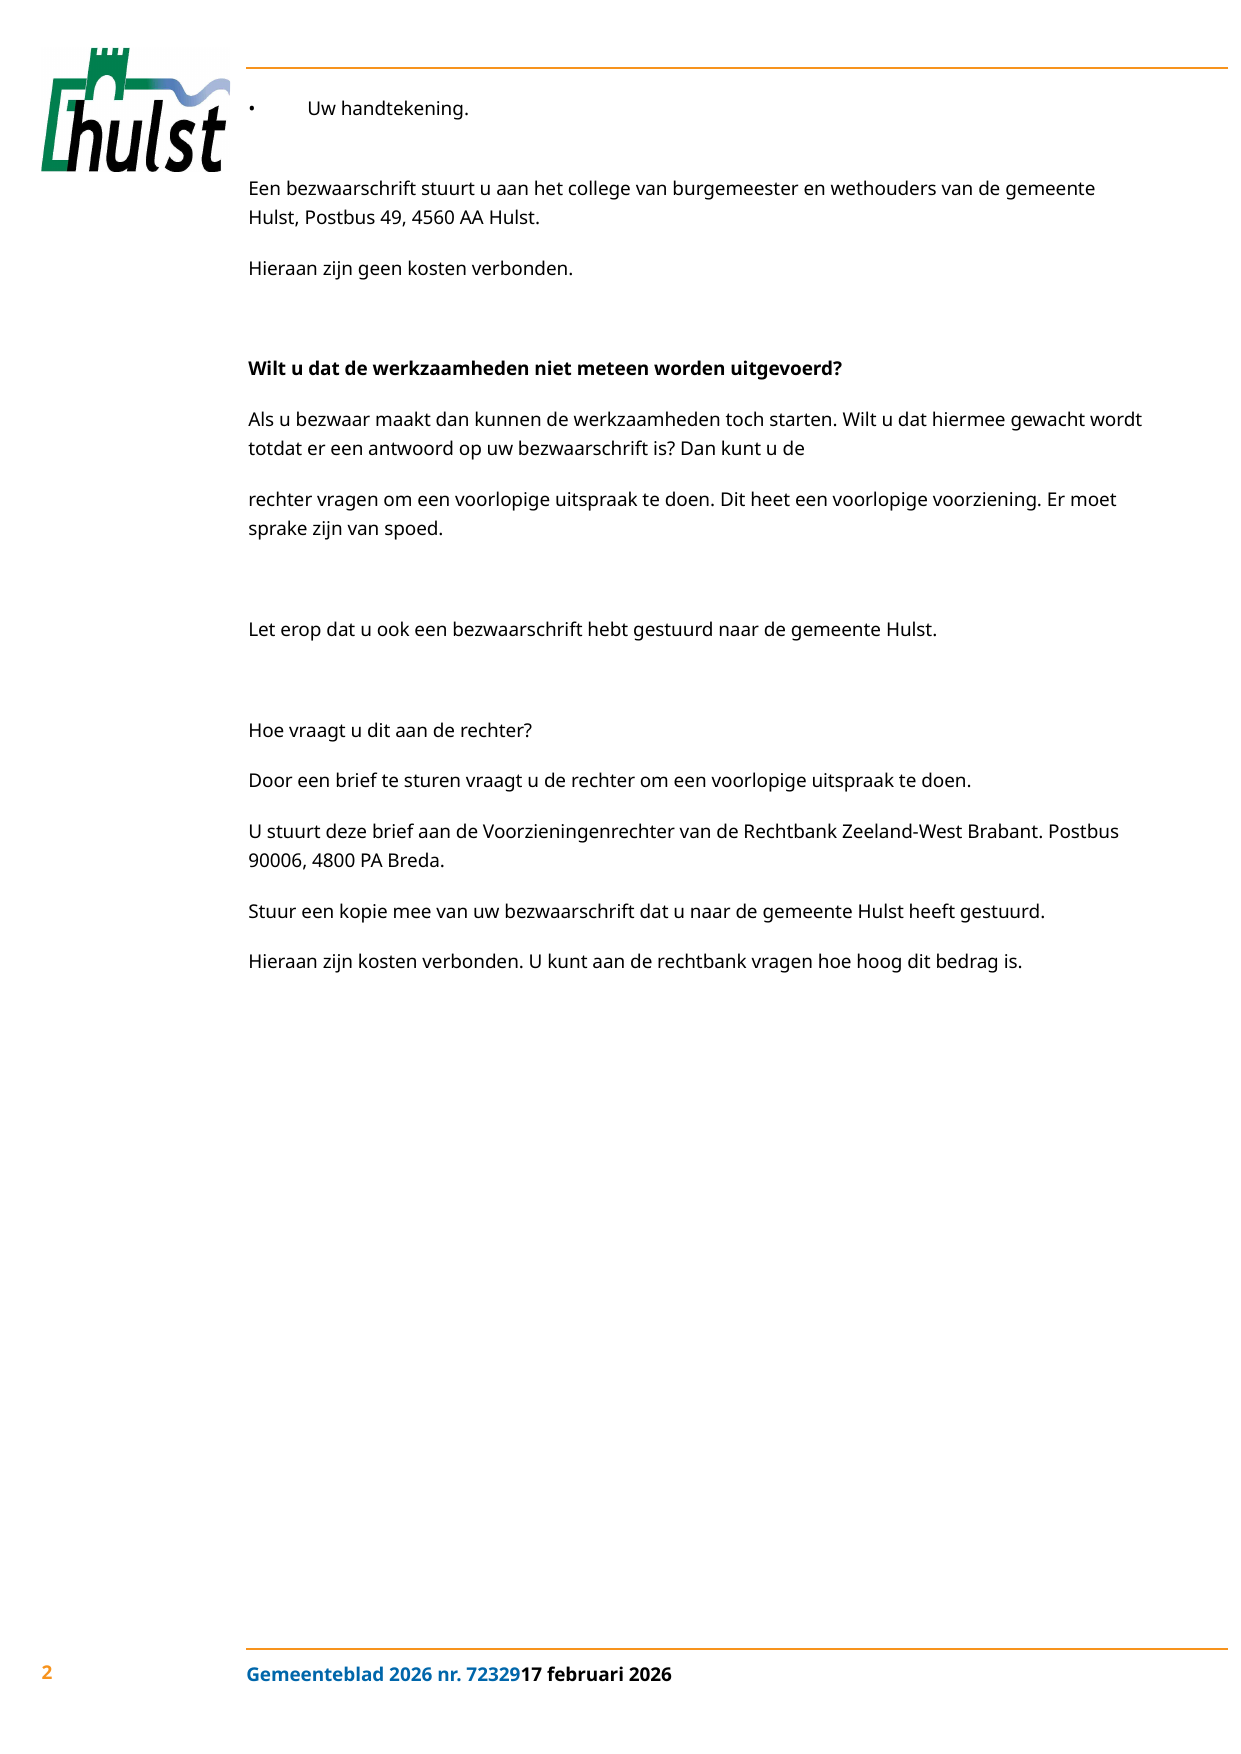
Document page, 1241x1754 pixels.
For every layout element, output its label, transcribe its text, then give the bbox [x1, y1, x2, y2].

text Als u bezwaar maakt dan kunnen de werkzaamheden toch starten. Wilt u dat hiermee gewacht wordt totdat er een antwoord op uw bezwaarschrift is? Dan kunt u de [248, 406, 1152, 461]
text Stuur een kopie mee van uw bezwaarschrift dat u naar de gemeente Hulst heeft gestuurd. [248, 898, 1152, 924]
list Uw handtekening. [248, 95, 1152, 121]
text Door een brief te sturen vraagt u de rechter om een voorlopige uitspraak te doen. [248, 768, 1152, 793]
text U stuurt deze brief aan de Voorzieningenrechter van de Rechtbank Zeeland-West Brabant. Postbus 90006, 4800 PA Breda. [248, 818, 1152, 873]
text Hieraan zijn kosten verbonden. U kunt aan de rechtbank vragen hoe hoog dit bedrag is. [248, 948, 1152, 974]
text Een bezwaarschrift stuurt u aan het college van burgemeester en wethouders van de gemeente Hulst, Postbus 49, 4560 AA Hulst. [248, 175, 1152, 230]
text Let erop dat u ook een bezwaarschrift hebt gestuurd naar de gemeente Hulst. [248, 616, 1152, 642]
text Hoe vraagt u dit aan de rechter? [248, 717, 1152, 743]
text Hieraan zijn geen kosten verbonden. [248, 255, 1152, 281]
text Wilt u dat de werkzaamheden niet meteen worden uitgevoerd? [248, 356, 1152, 381]
text rechter vragen om een voorlopige uitspraak te doen. Dit heet een voorlopige voorziening. Er moet sprake zijn van spoed. [248, 486, 1152, 541]
picture [41, 47, 231, 172]
